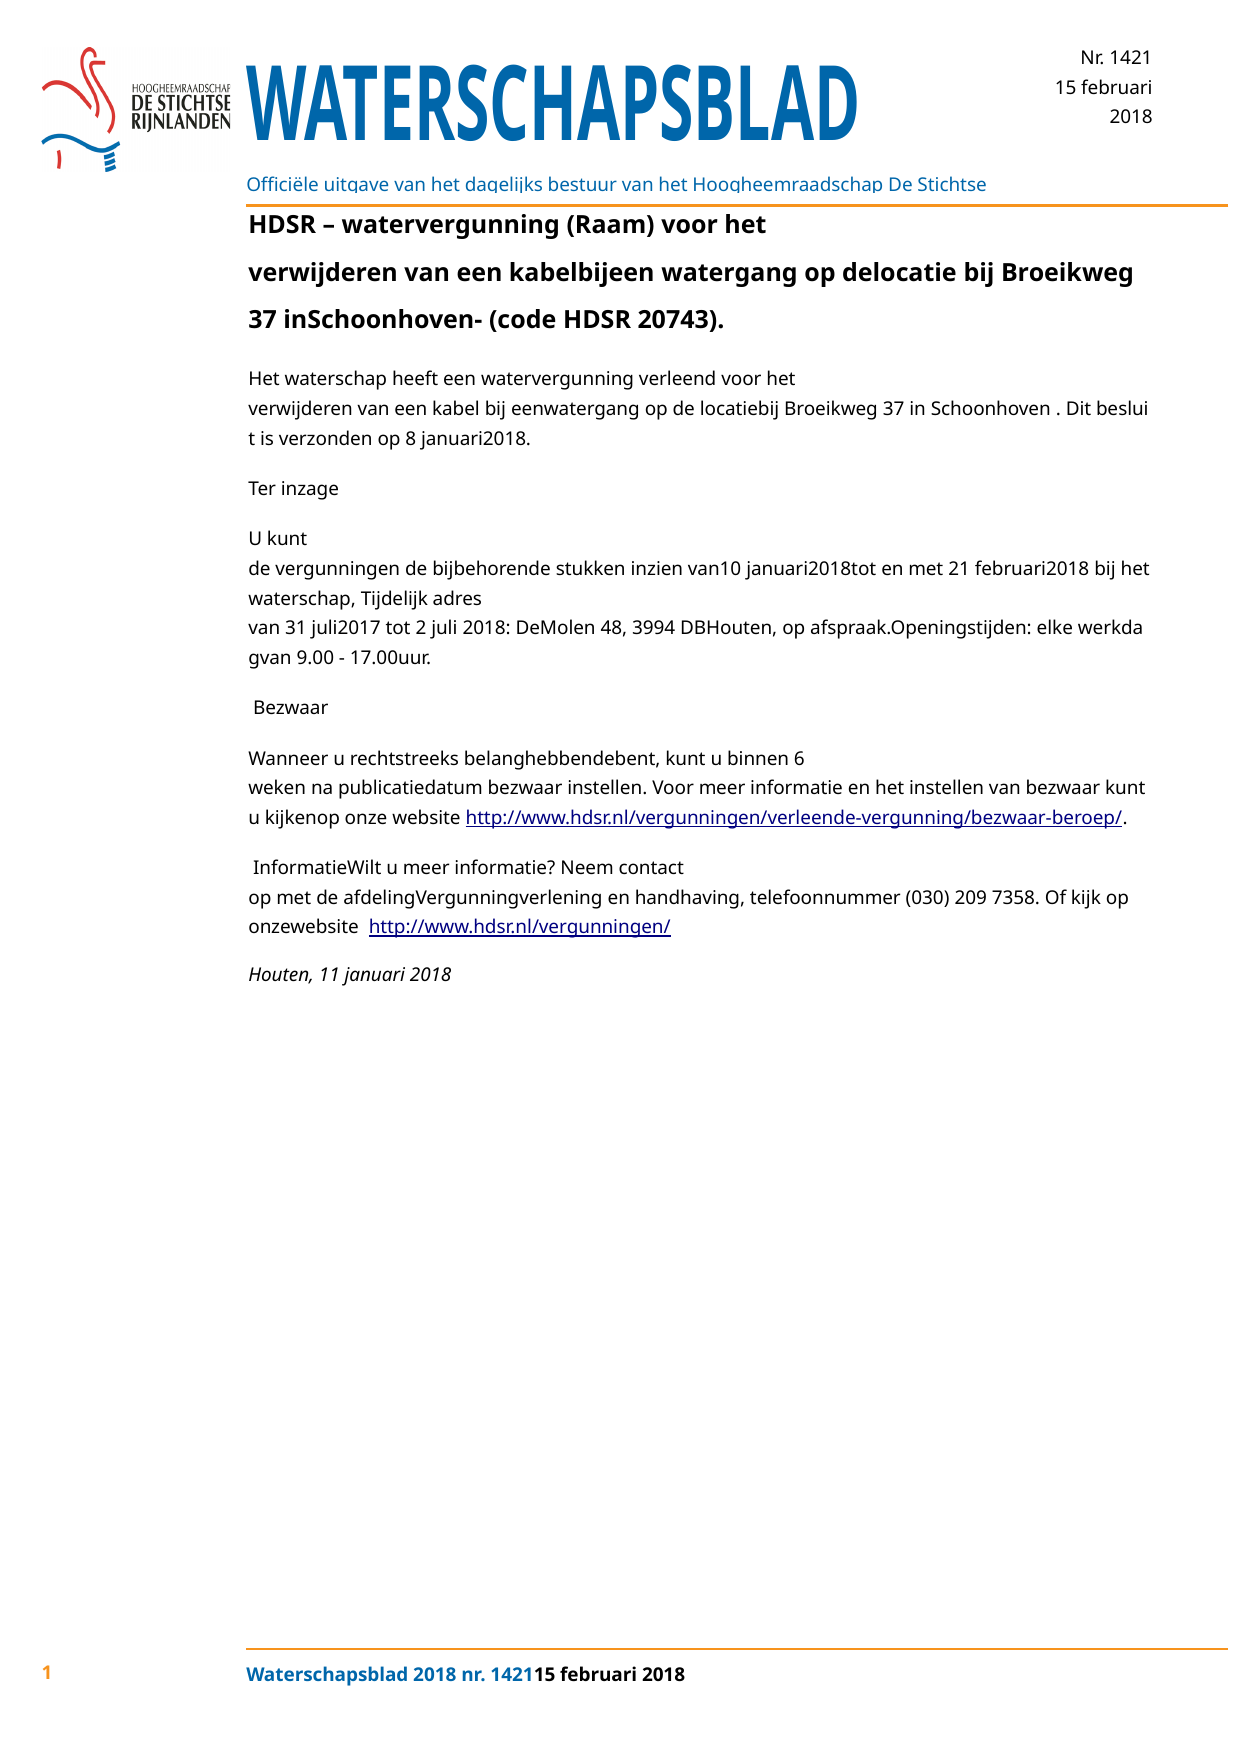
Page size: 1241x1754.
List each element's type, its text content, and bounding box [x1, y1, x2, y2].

picture [41, 47, 231, 172]
text HDSR – watervergunning (Raam) voor het verwijderen van een kabelbijeen watergang op delocatie bij Broeikweg 37 inSchoonhoven- (code HDSR 20743). [248, 207, 1152, 336]
text Bezwaar [248, 694, 1152, 720]
text InformatieWilt u meer informatie? Neem contact op met de afdelingVergunningverlening en handhaving, telefoonnummer (030) 209 7358. Of kijk op onzewebsite http://www.hdsr.nl/vergunningen/ [248, 854, 1152, 939]
text Ter inzage [248, 475, 1152, 501]
text Houten, 11 januari 2018 [248, 961, 1152, 987]
text U kunt de vergunningen de bijbehorende stukken inzien van10 januari2018tot en met 21 februari2018 bij het waterschap, Tijdelijk adres van 31 juli2017 tot 2 juli 2018: DeMolen 48, 3994 DBHouten, op afspraak.Openingstijden: elke werkdagvan 9.00 - 17.00uur. [248, 526, 1152, 669]
text Wanneer u rechtstreeks belanghebbendebent, kunt u binnen 6 weken na publicatiedatum bezwaar instellen. Voor meer informatie en het instellen van bezwaar kunt u kijkenop onze website http://www.hdsr.nl/vergunningen/verleende-vergunning/bezwaar-beroep/. [248, 745, 1152, 829]
text Het waterschap heeft een watervergunning verleend voor het verwijderen van een kabel bij eenwatergang op de locatiebij Broeikweg 37 in Schoonhoven . Dit besluit is verzonden op 8 januari2018. [248, 366, 1152, 450]
